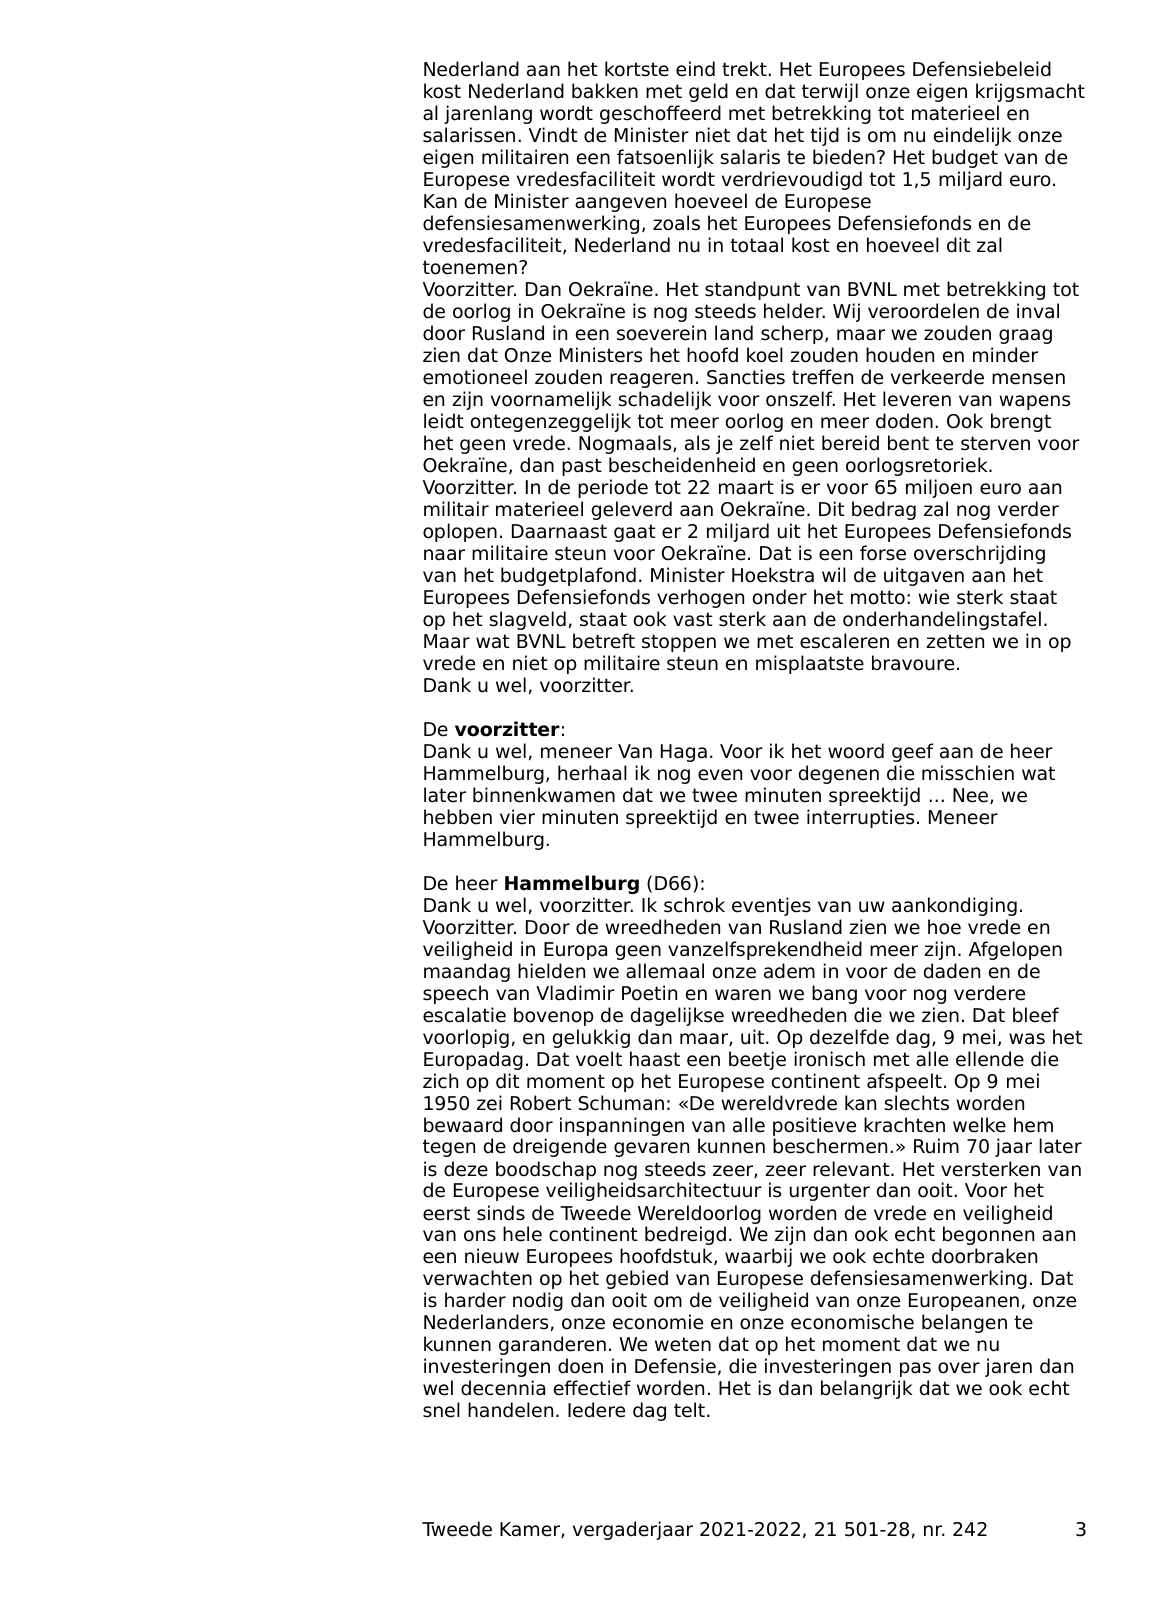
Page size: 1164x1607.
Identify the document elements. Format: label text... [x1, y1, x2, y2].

text De voorzitter: [422, 719, 1087, 741]
text Nederland aan het kortste eind trekt. Het Europees Defensiebeleid kost Nederland bakken met geld en dat terwijl onze eigen krijgsmacht al jarenlang wordt geschoffeerd met betrekking tot materieel en salarissen. Vindt de Minister niet dat het tijd is om nu eindelijk onze eigen militairen een fatsoenlijk salaris te bieden? Het budget van de Europese vredesfaciliteit wordt verdrievoudigd tot 1,5 miljard euro. Kan de Minister aangeven hoeveel de Europese defensiesamenwerking, zoals het Europees Defensiefonds en de vredesfaciliteit, Nederland nu in totaal kost en hoeveel dit zal toenemen? [422, 59, 1087, 279]
text Voorzitter. In de periode tot 22 maart is er voor 65 miljoen euro aan militair materieel geleverd aan Oekraïne. Dit bedrag zal nog verder oplopen. Daarnaast gaat er 2 miljard uit het Europees Defensiefonds naar militaire steun voor Oekraïne. Dat is een forse overschrijding van het budgetplafond. Minister Hoekstra wil de uitgaven aan het Europees Defensiefonds verhogen onder het motto: wie sterk staat op het slagveld, staat ook vast sterk aan de onderhandelingstafel. Maar wat BVNL betreft stoppen we met escaleren en zetten we in op vrede en niet op militaire steun en misplaatste bravoure. [422, 477, 1087, 674]
text Dank u wel, meneer Van Haga. Voor ik het woord geef aan de heer Hammelburg, herhaal ik nog even voor degenen die misschien wat later binnenkwamen dat we twee minuten spreektijd ... Nee, we hebben vier minuten spreektijd en twee interrupties. Meneer Hammelburg. [422, 741, 1087, 851]
text Voorzitter. Dan Oekraïne. Het standpunt van BVNL met betrekking tot de oorlog in Oekraïne is nog steeds helder. Wij veroordelen de inval door Rusland in een soeverein land scherp, maar we zouden graag zien dat Onze Ministers het hoofd koel zouden houden en minder emotioneel zouden reageren. Sancties treffen de verkeerde mensen en zijn voornamelijk schadelijk voor onszelf. Het leveren van wapens leidt ontegenzeggelijk tot meer oorlog en meer doden. Ook brengt het geen vrede. Nogmaals, als je zelf niet bereid bent te sterven voor Oekraïne, dan past bescheidenheid en geen oorlogsretoriek. [422, 279, 1087, 477]
text Dank u wel, voorzitter. [422, 674, 1087, 696]
text Voorzitter. Door de wreedheden van Rusland zien we hoe vrede en veiligheid in Europa geen vanzelfsprekendheid meer zijn. Afgelopen maandag hielden we allemaal onze adem in voor de daden en de speech van Vladimir Poetin en waren we bang voor nog verdere escalatie bovenop de dagelijkse wreedheden die we zien. Dat bleef voorlopig, en gelukkig dan maar, uit. Op dezelfde dag, 9 mei, was het Europadag. Dat voelt haast een beetje ironisch met alle ellende die zich op dit moment op het Europese continent afspeelt. Op 9 mei 1950 zei Robert Schuman: «De wereldvrede kan slechts worden bewaard door inspanningen van alle positieve krachten welke hem tegen de dreigende gevaren kunnen beschermen.» Ruim 70 jaar later is deze boodschap nog steeds zeer, zeer relevant. Het versterken van de Europese veiligheidsarchitectuur is urgenter dan ooit. Voor het eerst sinds de Tweede Wereldoorlog worden de vrede en veiligheid van ons hele continent bedreigd. We zijn dan ook echt begonnen aan een nieuw Europees hoofdstuk, waarbij we ook echte doorbraken verwachten op het gebied van Europese defensiesamenwerking. Dat is harder nodig dan ooit om de veiligheid van onze Europeanen, onze Nederlanders, onze economie en onze economische belangen te kunnen garanderen. We weten dat op het moment dat we nu investeringen doen in Defensie, die investeringen pas over jaren dan wel decennia effectief worden. Het is dan belangrijk dat we ook echt snel handelen. Iedere dag telt. [422, 917, 1087, 1422]
text De heer Hammelburg (D66): [422, 873, 1087, 895]
text Dank u wel, voorzitter. Ik schrok eventjes van uw aankondiging. [422, 895, 1087, 917]
